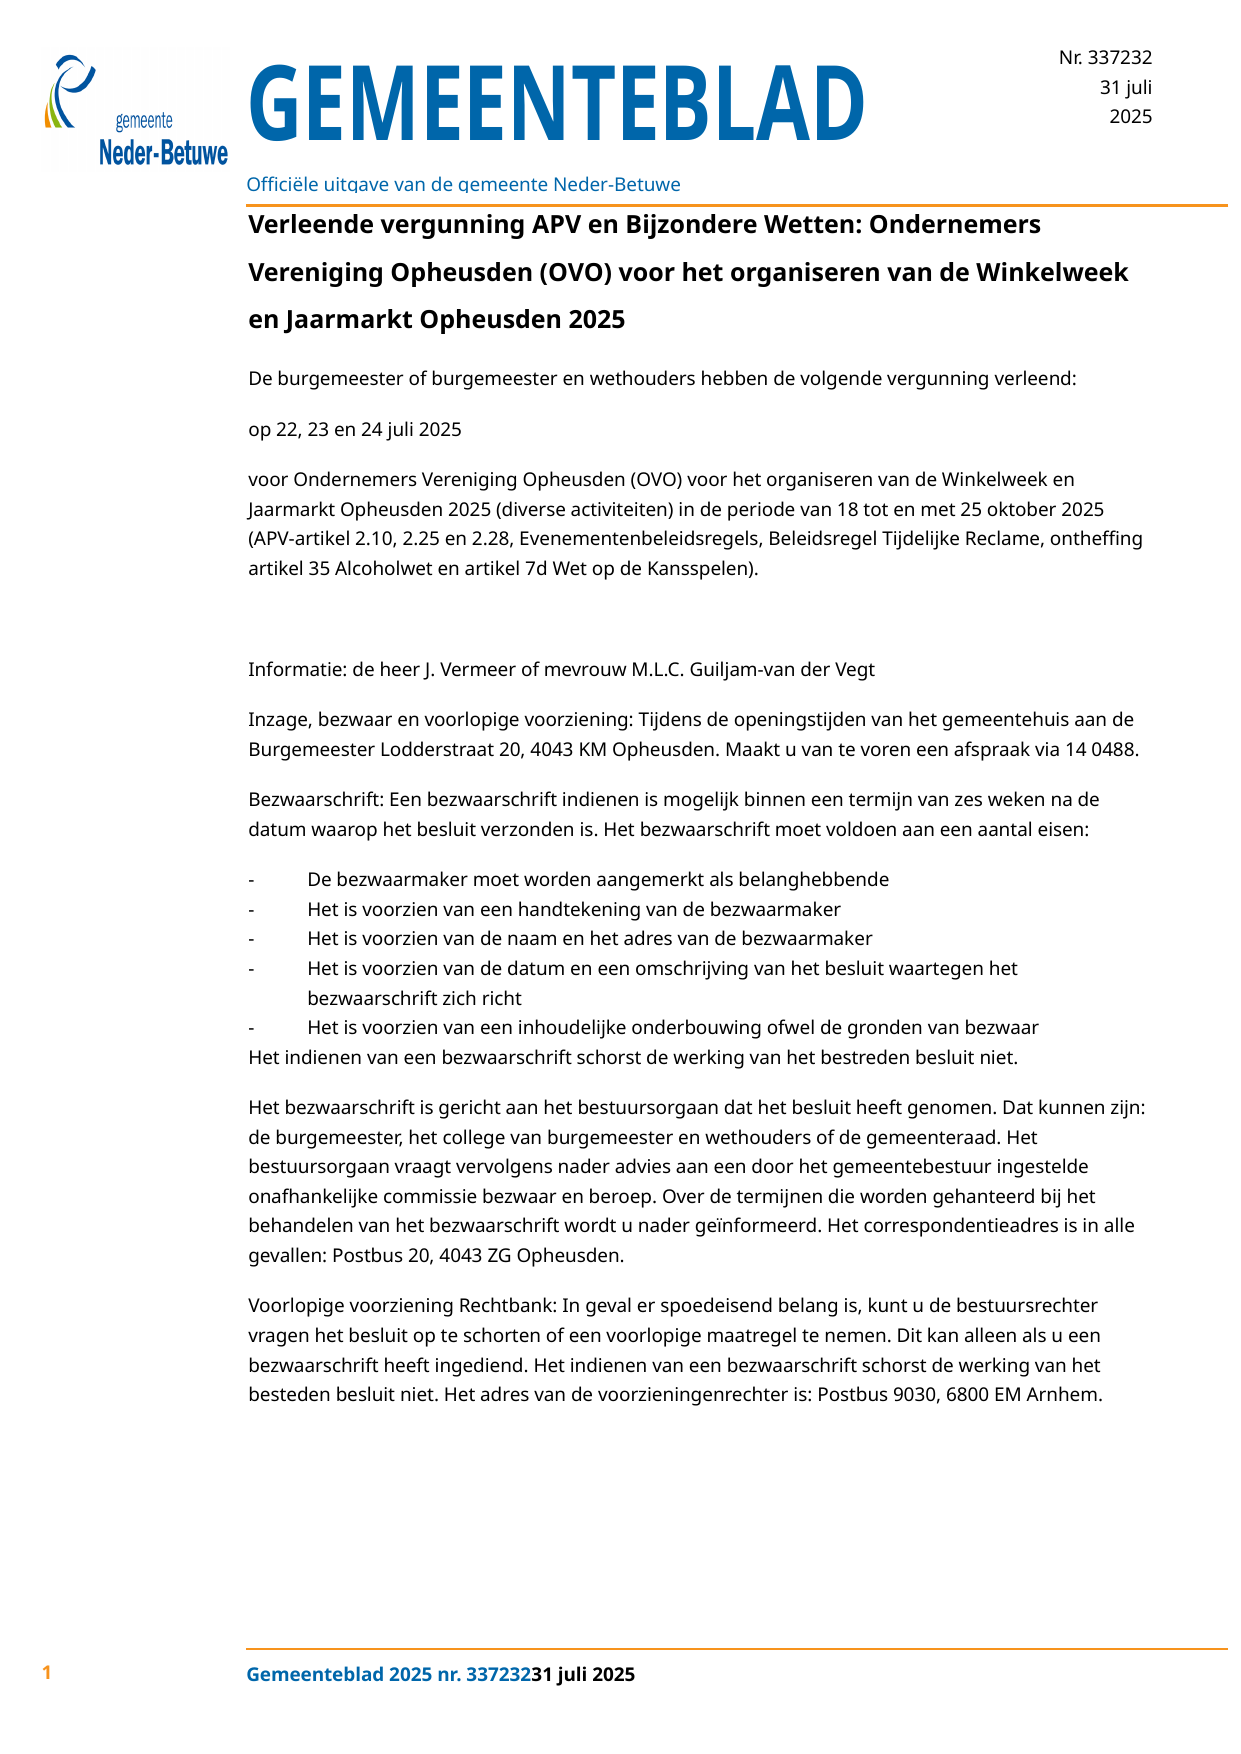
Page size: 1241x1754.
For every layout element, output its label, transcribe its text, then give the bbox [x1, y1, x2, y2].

text Voorlopige voorziening Rechtbank: In geval er spoedeisend belang is, kunt u de bestuursrechter vragen het besluit op te schorten of een voorlopige maatregel te nemen. Dit kan alleen als u een bezwaarschrift heeft ingediend. Het indienen van een bezwaarschrift schorst de werking van het besteden besluit niet. Het adres van de voorzieningenrechter is: Postbus 9030, 6800 EM Arnhem. [248, 1293, 1152, 1407]
text op 22, 23 en 24 juli 2025 [248, 416, 1152, 442]
list Het is voorzien van een inhoudelijke onderbouwing ofwel de gronden van bezwaar [248, 1014, 1152, 1040]
list Het is voorzien van de naam en het adres van de bezwaarmaker [248, 926, 1152, 951]
text Informatie: de heer J. Vermeer of mevrouw M.L.C. Guiljam-van der Vegt [248, 656, 1152, 682]
text De burgemeester of burgemeester en wethouders hebben de volgende vergunning verleend: [248, 366, 1152, 391]
text Het indienen van een bezwaarschrift schorst de werking van het bestreden besluit niet. [248, 1044, 1152, 1069]
text Verleende vergunning APV en Bijzondere Wetten: Ondernemers Vereniging Opheusden (OVO) voor het organiseren van de Winkelweek en Jaarmarkt Opheusden 2025 [248, 207, 1152, 336]
list Het is voorzien van de datum en een omschrijving van het besluit waartegen het bezwaarschrift zich richt [248, 955, 1152, 1010]
list De bezwaarmaker moet worden aangemerkt als belanghebbende [248, 866, 1152, 892]
list Het is voorzien van een handtekening van de bezwaarmaker [248, 896, 1152, 922]
text voor Ondernemers Vereniging Opheusden (OVO) voor het organiseren van de Winkelweek en Jaarmarkt Opheusden 2025 (diverse activiteiten) in de periode van 18 tot en met 25 oktober 2025 (APV-artikel 2.10, 2.25 en 2.28, Evenementenbeleidsregels, Beleidsregel Tijdelijke Reclame, ontheffing artikel 35 Alcoholwet en artikel 7d Wet op de Kansspelen). [248, 466, 1152, 581]
picture [41, 47, 231, 172]
text Het bezwaarschrift is gericht aan het bestuursorgaan dat het besluit heeft genomen. Dat kunnen zijn: de burgemeester, het college van burgemeester en wethouders of de gemeenteraad. Het bestuursorgaan vraagt vervolgens nader advies aan een door het gemeentebestuur ingestelde onafhankelijke commissie bezwaar en beroep. Over de termijnen die worden gehanteerd bij het behandelen van het bezwaarschrift wordt u nader geïnformeerd. Het correspondentieadres is in alle gevallen: Postbus 20, 4043 ZG Opheusden. [248, 1094, 1152, 1268]
text Bezwaarschrift: Een bezwaarschrift indienen is mogelijk binnen een termijn van zes weken na de datum waarop het besluit verzonden is. Het bezwaarschrift moet voldoen aan een aantal eisen: [248, 786, 1152, 842]
text Inzage, bezwaar en voorlopige voorziening: Tijdens de openingstijden van het gemeentehuis aan de Burgemeester Lodderstraat 20, 4043 KM Opheusden. Maakt u van te voren een afspraak via 14 0488. [248, 706, 1152, 762]
